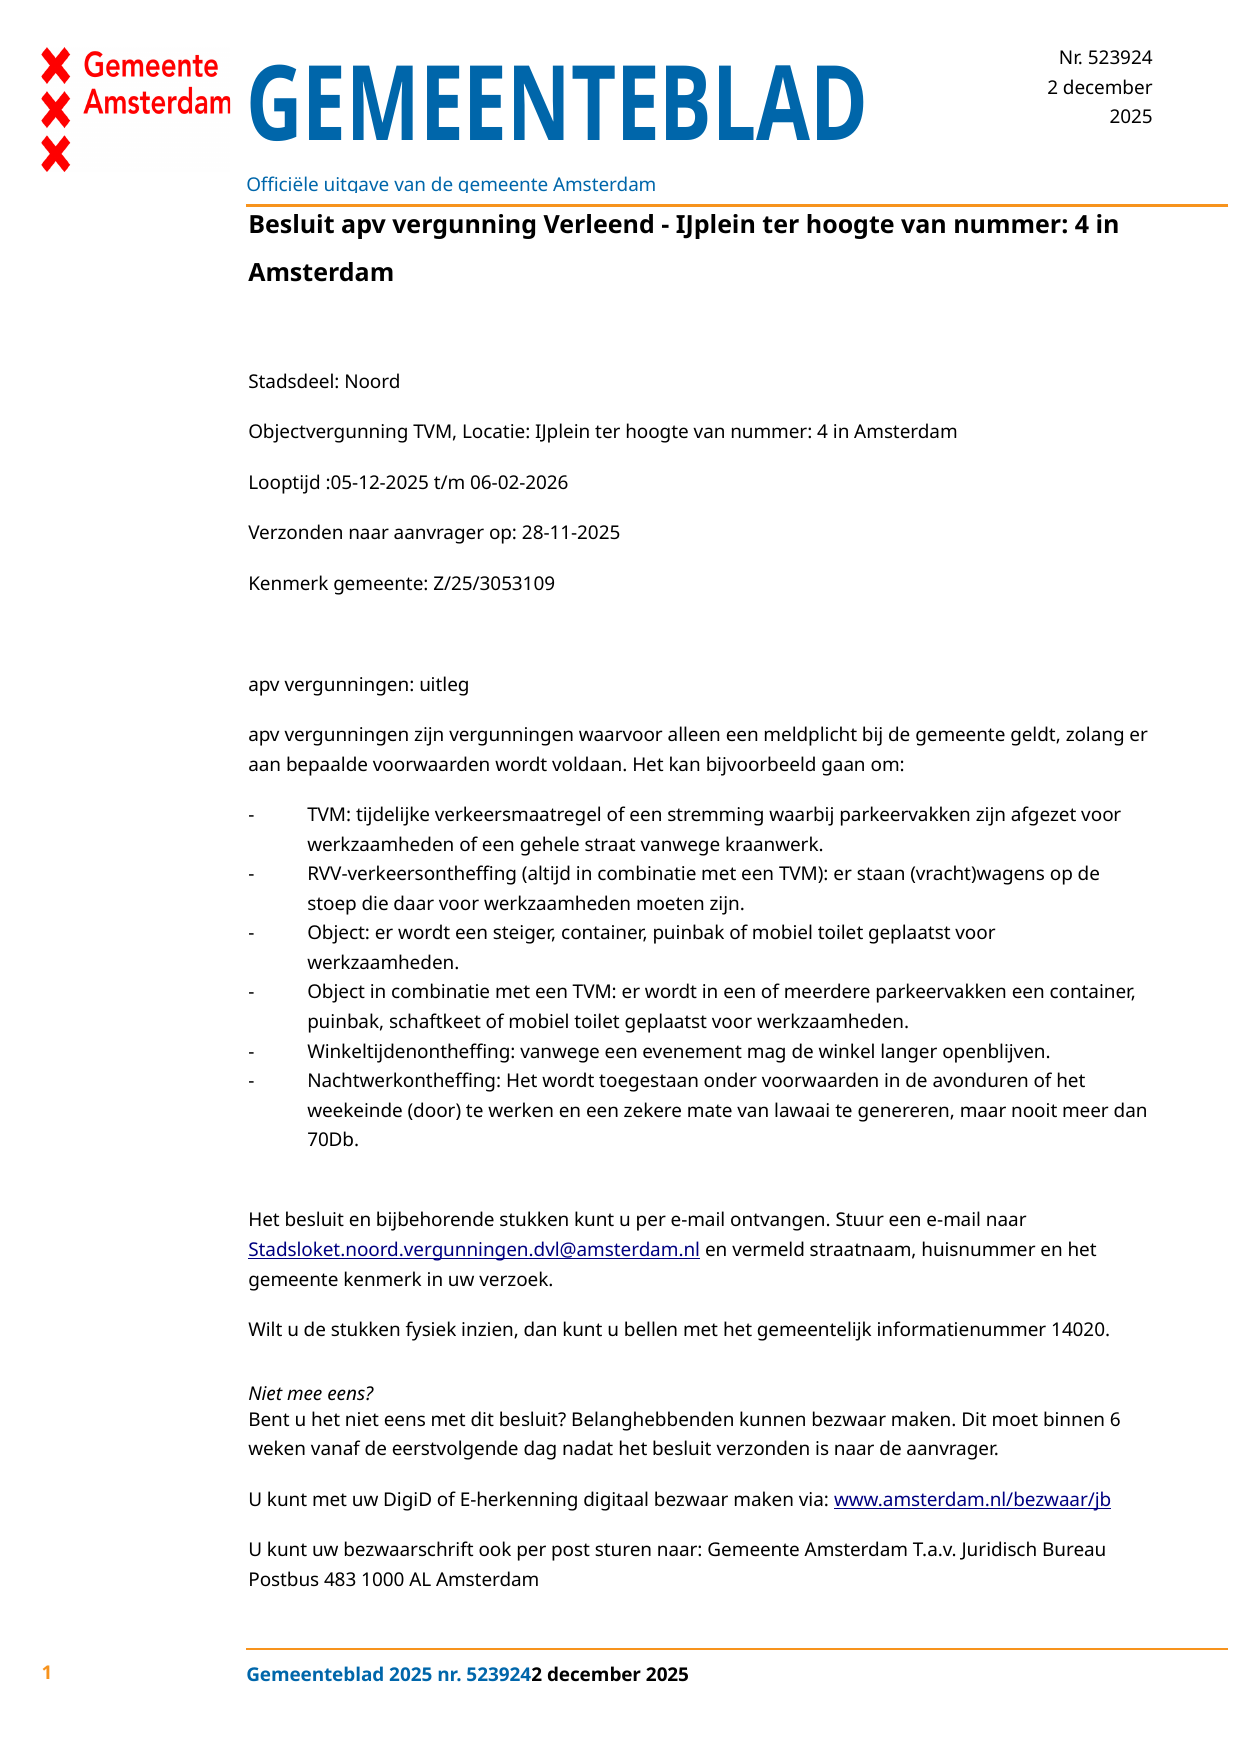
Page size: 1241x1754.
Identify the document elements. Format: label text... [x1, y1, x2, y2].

text Wilt u de stukken fysiek inzien, dan kunt u bellen met het gemeentelijk informatienummer 14020. [248, 1316, 1152, 1342]
text Stadsdeel: Noord [248, 368, 1152, 394]
list Object: er wordt een steiger, container, puinbak of mobiel toilet geplaatst voor werkzaamheden. [248, 919, 1152, 975]
text Bent u het niet eens met dit besluit? Belanghebbenden kunnen bezwaar maken. Dit moet binnen 6 weken vanaf de eerstvolgende dag nadat het besluit verzonden is naar de aanvrager. [248, 1406, 1152, 1461]
picture [41, 47, 231, 172]
list Nachtwerkontheffing: Het wordt toegestaan onder voorwaarden in de avonduren of het weekeinde (door) te werken en een zekere mate van lawaai te genereren, maar nooit meer dan 70Db. [248, 1067, 1152, 1152]
list RVV-verkeersontheffing (altijd in combinatie met een TVM): er staan (vracht)wagens op de stoep die daar voor werkzaamheden moeten zijn. [248, 860, 1152, 916]
list Object in combinatie met een TVM: er wordt in een of meerdere parkeervakken een container, puinbak, schaftkeet of mobiel toilet geplaatst voor werkzaamheden. [248, 979, 1152, 1034]
list Winkeltijdenontheffing: vanwege een evenement mag de winkel langer openblijven. [248, 1038, 1152, 1064]
list TVM: tijdelijke verkeersmaatregel of een stremming waarbij parkeervakken zijn afgezet voor werkzaamheden of een gehele straat vanwege kraanwerk. [248, 801, 1152, 857]
text Kenmerk gemeente: Z/25/3053109 [248, 570, 1152, 596]
text Objectvergunning TVM, Locatie: IJplein ter hoogte van nummer: 4 in Amsterdam [248, 419, 1152, 444]
text Niet mee eens? [248, 1380, 1152, 1406]
text Het besluit en bijbehorende stukken kunt u per e-mail ontvangen. Stuur een e-mail naar Stadsloket.noord.vergunningen.dvl@amsterdam.nl en vermeld straatnaam, huisnummer en het gemeente kenmerk in uw verzoek. [248, 1207, 1152, 1292]
text apv vergunningen zijn vergunningen waarvoor alleen een meldplicht bij de gemeente geldt, zolang er aan bepaalde voorwaarden wordt voldaan. Het kan bijvoorbeeld gaan om: [248, 721, 1152, 777]
text Looptijd :05-12-2025 t/m 06-02-2026 [248, 469, 1152, 495]
text Besluit apv vergunning Verleend - IJplein ter hoogte van nummer: 4 in Amsterdam [248, 207, 1152, 288]
text Verzonden naar aanvrager op: 28-11-2025 [248, 519, 1152, 545]
text apv vergunningen: uitleg [248, 671, 1152, 697]
text U kunt met uw DigiD of E-herkenning digitaal bezwaar maken via: www.amsterdam.nl/bezwaar/jb [248, 1486, 1152, 1512]
text U kunt uw bezwaarschrift ook per post sturen naar: Gemeente Amsterdam T.a.v. Juridisch Bureau Postbus 483 1000 AL Amsterdam [248, 1536, 1152, 1592]
